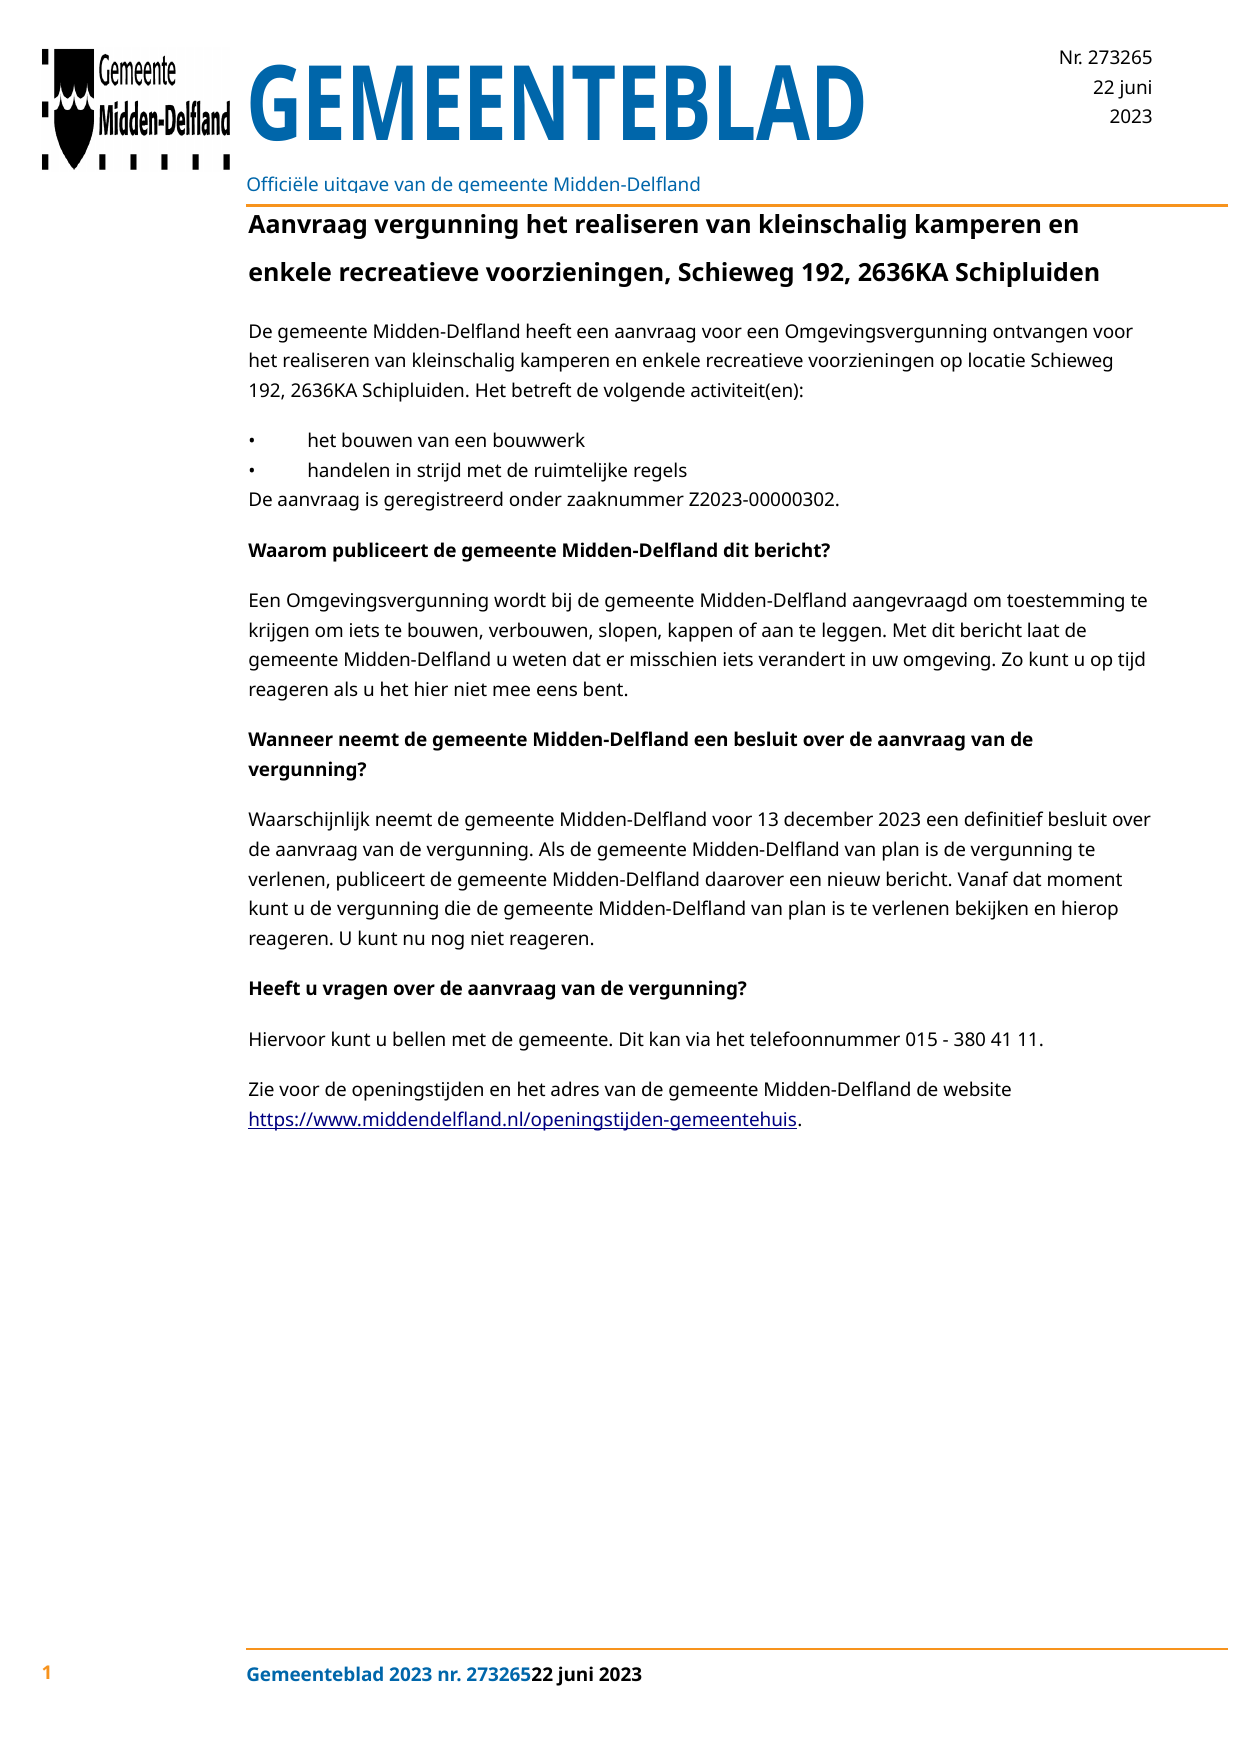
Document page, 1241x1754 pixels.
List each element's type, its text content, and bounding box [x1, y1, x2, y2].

text Hiervoor kunt u bellen met de gemeente. Dit kan via het telefoonnummer 015 - 380 41 11. [248, 1026, 1152, 1052]
picture [41, 47, 231, 172]
text Zie voor de openingstijden en het adres van de gemeente Midden-Delfland de website https://www.middendelfland.nl/openingstijden-gemeentehuis. [248, 1076, 1152, 1132]
text De aanvraag is geregistreerd onder zaaknummer Z2023-00000302. [248, 487, 1152, 512]
text Een Omgevingsvergunning wordt bij de gemeente Midden-Delfland aangevraagd om toestemming te krijgen om iets te bouwen, verbouwen, slopen, kappen of aan te leggen. Met dit bericht laat de gemeente Midden-Delfland u weten dat er misschien iets verandert in uw omgeving. Zo kunt u op tijd reageren als u het hier niet mee eens bent. [248, 587, 1152, 702]
list het bouwen van een bouwwerk [248, 427, 1152, 453]
text Waarom publiceert de gemeente Midden-Delfland dit bericht? [248, 537, 1152, 563]
text De gemeente Midden-Delfland heeft een aanvraag voor een Omgevingsvergunning ontvangen voor het realiseren van kleinschalig kamperen en enkele recreatieve voorzieningen op locatie Schieweg 192, 2636KA Schipluiden. Het betreft de volgende activiteit(en): [248, 318, 1152, 403]
text Waarschijnlijk neemt de gemeente Midden-Delfland voor 13 december 2023 een definitief besluit over de aanvraag van de vergunning. Als de gemeente Midden-Delfland van plan is de vergunning te verlenen, publiceert de gemeente Midden-Delfland daarover een nieuw bericht. Vanaf dat moment kunt u de vergunning die de gemeente Midden-Delfland van plan is te verlenen bekijken en hierop reageren. U kunt nu nog niet reageren. [248, 807, 1152, 951]
list handelen in strijd met de ruimtelijke regels [248, 457, 1152, 483]
text Heeft u vragen over de aanvraag van de vergunning? [248, 975, 1152, 1001]
text Aanvraag vergunning het realiseren van kleinschalig kamperen en enkele recreatieve voorzieningen, Schieweg 192, 2636KA Schipluiden [248, 207, 1152, 288]
text Wanneer neemt de gemeente Midden-Delfland een besluit over de aanvraag van de vergunning? [248, 727, 1152, 782]
